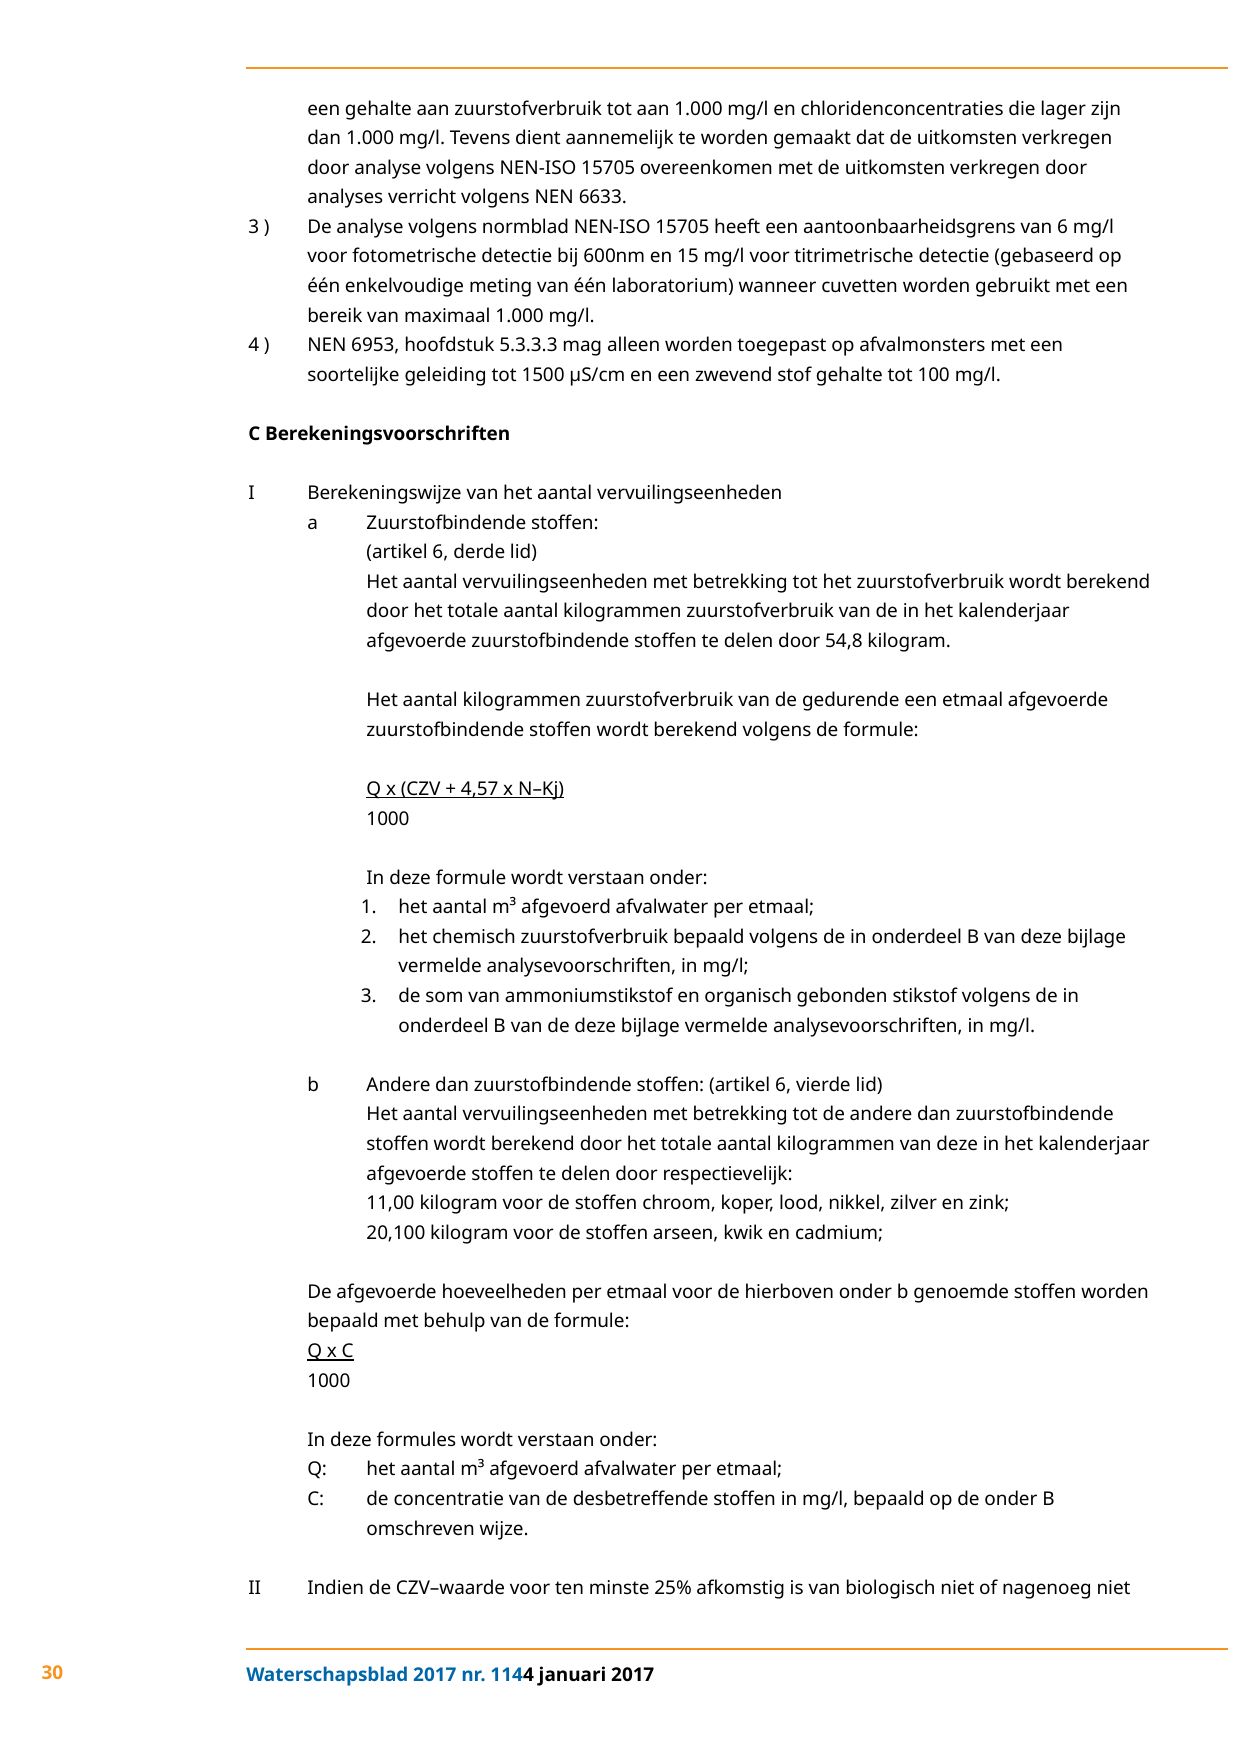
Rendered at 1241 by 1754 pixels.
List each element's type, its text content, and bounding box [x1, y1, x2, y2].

list Het aantal kilogrammen zuurstofverbruik van de gedurende een etmaal afgevoerde zuurstofbindende stoffen wordt berekend volgens de formule: [307, 686, 1152, 742]
list Q x C [248, 1337, 1152, 1363]
text C Berekeningsvoorschriften [248, 420, 1152, 446]
list In deze formule wordt verstaan onder: [307, 864, 1152, 890]
list Andere dan zuurstofbindende stoffen: (artikel 6, vierde lid) [307, 1071, 1152, 1097]
list het aantal m³ afgevoerd afvalwater per etmaal; [307, 1456, 1152, 1481]
list de som van ammoniumstikstof en organisch gebonden stikstof volgens de in onderdeel B van de deze bijlage vermelde analysevoorschriften, in mg/l. [361, 982, 1152, 1038]
list De analyse volgens normblad NEN-ISO 15705 heeft een aantoonbaarheidsgrens van 6 mg/l voor fotometrische detectie bij 600nm en 15 mg/l voor titrimetrische detectie (gebaseerd op één enkelvoudige meting van één laboratorium) wanneer cuvetten worden gebruikt met een bereik van maximaal 1.000 mg/l. [248, 213, 1152, 328]
list het chemisch zuurstofverbruik bepaald volgens de in onderdeel B van deze bijlage vermelde analysevoorschriften, in mg/l; [361, 923, 1152, 978]
list (artikel 6, derde lid) [307, 538, 1152, 564]
list de concentratie van de desbetreffende stoffen in mg/l, bepaald op de onder B omschreven wijze. [307, 1485, 1152, 1541]
list het aantal m³ afgevoerd afvalwater per etmaal; [361, 893, 1152, 919]
list 1000 [248, 1367, 1152, 1393]
list In deze formules wordt verstaan onder: [248, 1426, 1152, 1452]
list een gehalte aan zuurstofverbruik tot aan 1.000 mg/l en chloridenconcentraties die lager zijn dan 1.000 mg/l. Tevens dient aannemelijk te worden gemaakt dat de uitkomsten verkregen door analyse volgens NEN-ISO 15705 overeenkomen met de uitkomsten verkregen door analyses verricht volgens NEN 6633. [248, 95, 1152, 209]
list Het aantal vervuilingseenheden met betrekking tot de andere dan zuurstofbindende stoffen wordt berekend door het totale aantal kilogrammen van deze in het kalenderjaar afgevoerde stoffen te delen door respectievelijk: [307, 1101, 1152, 1186]
picture [41, 47, 231, 172]
list 11,00 kilogram voor de stoffen chroom, koper, lood, nikkel, zilver en zink; [307, 1189, 1152, 1215]
list Zuurstofbindende stoffen: [307, 509, 1152, 535]
list De afgevoerde hoeveelheden per etmaal voor de hierboven onder b genoemde stoffen worden bepaald met behulp van de formule: [248, 1278, 1152, 1333]
list NEN 6953, hoofdstuk 5.3.3.3 mag alleen worden toegepast op afvalmonsters met een soortelijke geleiding tot 1500 µS/cm en een zwevend stof gehalte tot 100 mg/l. [248, 331, 1152, 387]
list 1000 [307, 805, 1152, 831]
list Q x (CZV + 4,57 x N–Kj) [307, 775, 1152, 801]
list Het aantal vervuilingseenheden met betrekking tot het zuurstofverbruik wordt berekend door het totale aantal kilogrammen zuurstofverbruik van de in het kalenderjaar afgevoerde zuurstofbindende stoffen te delen door 54,8 kilogram. [307, 568, 1152, 653]
list Indien de CZV–waarde voor ten minste 25% afkomstig is van biologisch niet of nagenoeg niet [248, 1574, 1152, 1600]
list Berekeningswijze van het aantal vervuilingseenheden [248, 479, 1152, 505]
list 20,100 kilogram voor de stoffen arseen, kwik en cadmium; [307, 1219, 1152, 1245]
